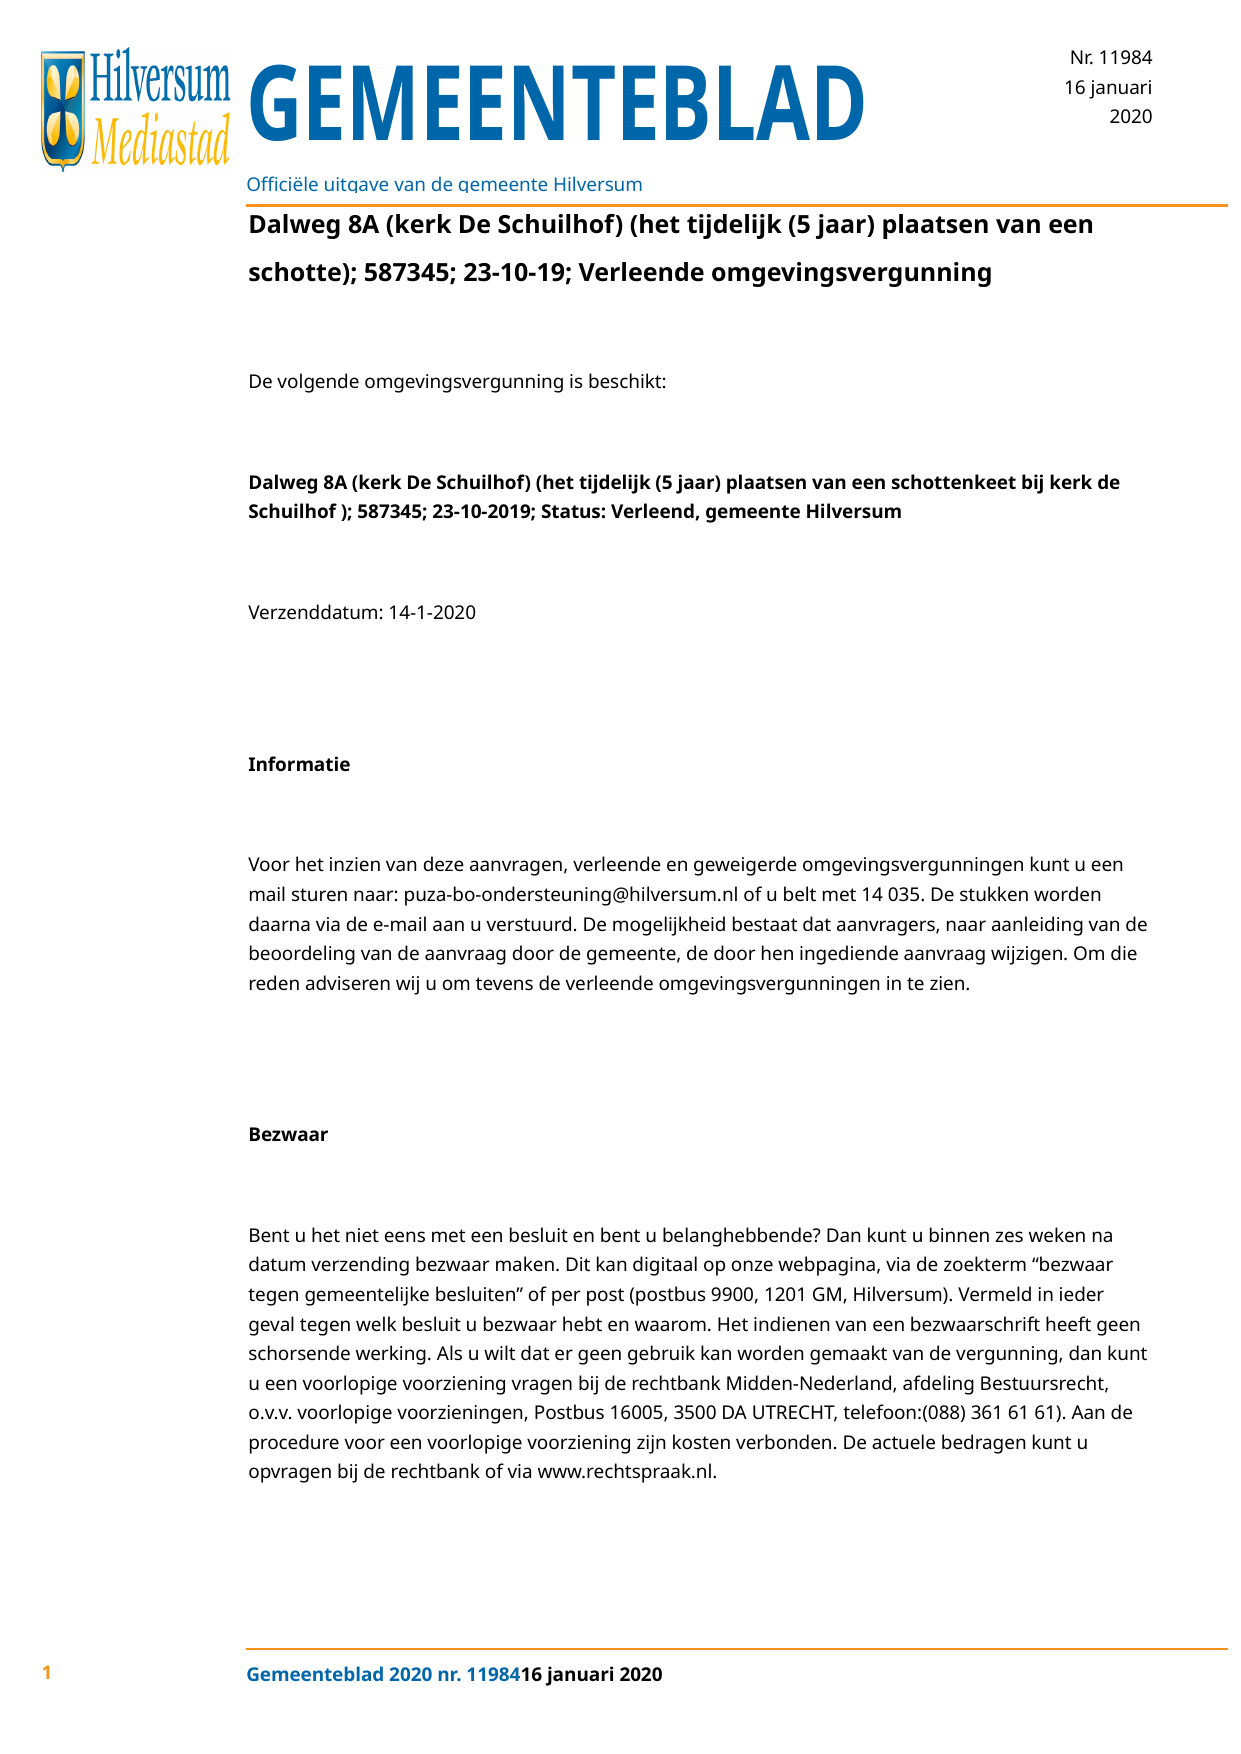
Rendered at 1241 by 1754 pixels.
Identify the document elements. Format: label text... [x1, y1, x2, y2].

text Informatie [248, 751, 1152, 777]
text Dalweg 8A (kerk De Schuilhof) (het tijdelijk (5 jaar) plaatsen van een schottenkeet bij kerk de Schuilhof ); 587345; 23-10-2019; Status: Verleend, gemeente Hilversum [248, 469, 1152, 524]
text Bent u het niet eens met een besluit en bent u belanghebbende? Dan kunt u binnen zes weken na datum verzending bezwaar maken. Dit kan digitaal op onze webpagina, via de zoekterm “bezwaar tegen gemeentelijke besluiten” of per post (postbus 9900, 1201 GM, Hilversum). Vermeld in ieder geval tegen welk besluit u bezwaar hebt en waarom. Het indienen van een bezwaarschrift heeft geen schorsende werking. Als u wilt dat er geen gebruik kan worden gemaakt van de vergunning, dan kunt u een voorlopige voorziening vragen bij de rechtbank Midden-Nederland, afdeling Bestuursrecht, o.v.v. voorlopige voorzieningen, Postbus 16005, 3500 DA UTRECHT, telefoon:(088) 361 61 61). Aan de procedure voor een voorlopige voorziening zijn kosten verbonden. De actuele bedragen kunt u opvragen bij de rechtbank of via www.rechtspraak.nl. [248, 1222, 1152, 1484]
text Bezwaar [248, 1121, 1152, 1147]
text De volgende omgevingsvergunning is beschikt: [248, 368, 1152, 394]
text Verzenddatum: 14-1-2020 [248, 599, 1152, 625]
text Dalweg 8A (kerk De Schuilhof) (het tijdelijk (5 jaar) plaatsen van een schotte); 587345; 23-10-19; Verleende omgevingsvergunning [248, 207, 1152, 288]
text Voor het inzien van deze aanvragen, verleende en geweigerde omgevingsvergunningen kunt u een mail sturen naar: puza-bo-ondersteuning@hilversum.nl of u belt met 14 035. De stukken worden daarna via de e-mail aan u verstuurd. De mogelijkheid bestaat dat aanvragers, naar aanleiding van de beoordeling van de aanvraag door de gemeente, de door hen ingediende aanvraag wijzigen. Om die reden adviseren wij u om tevens de verleende omgevingsvergunningen in te zien. [248, 852, 1152, 996]
picture [41, 47, 231, 172]
